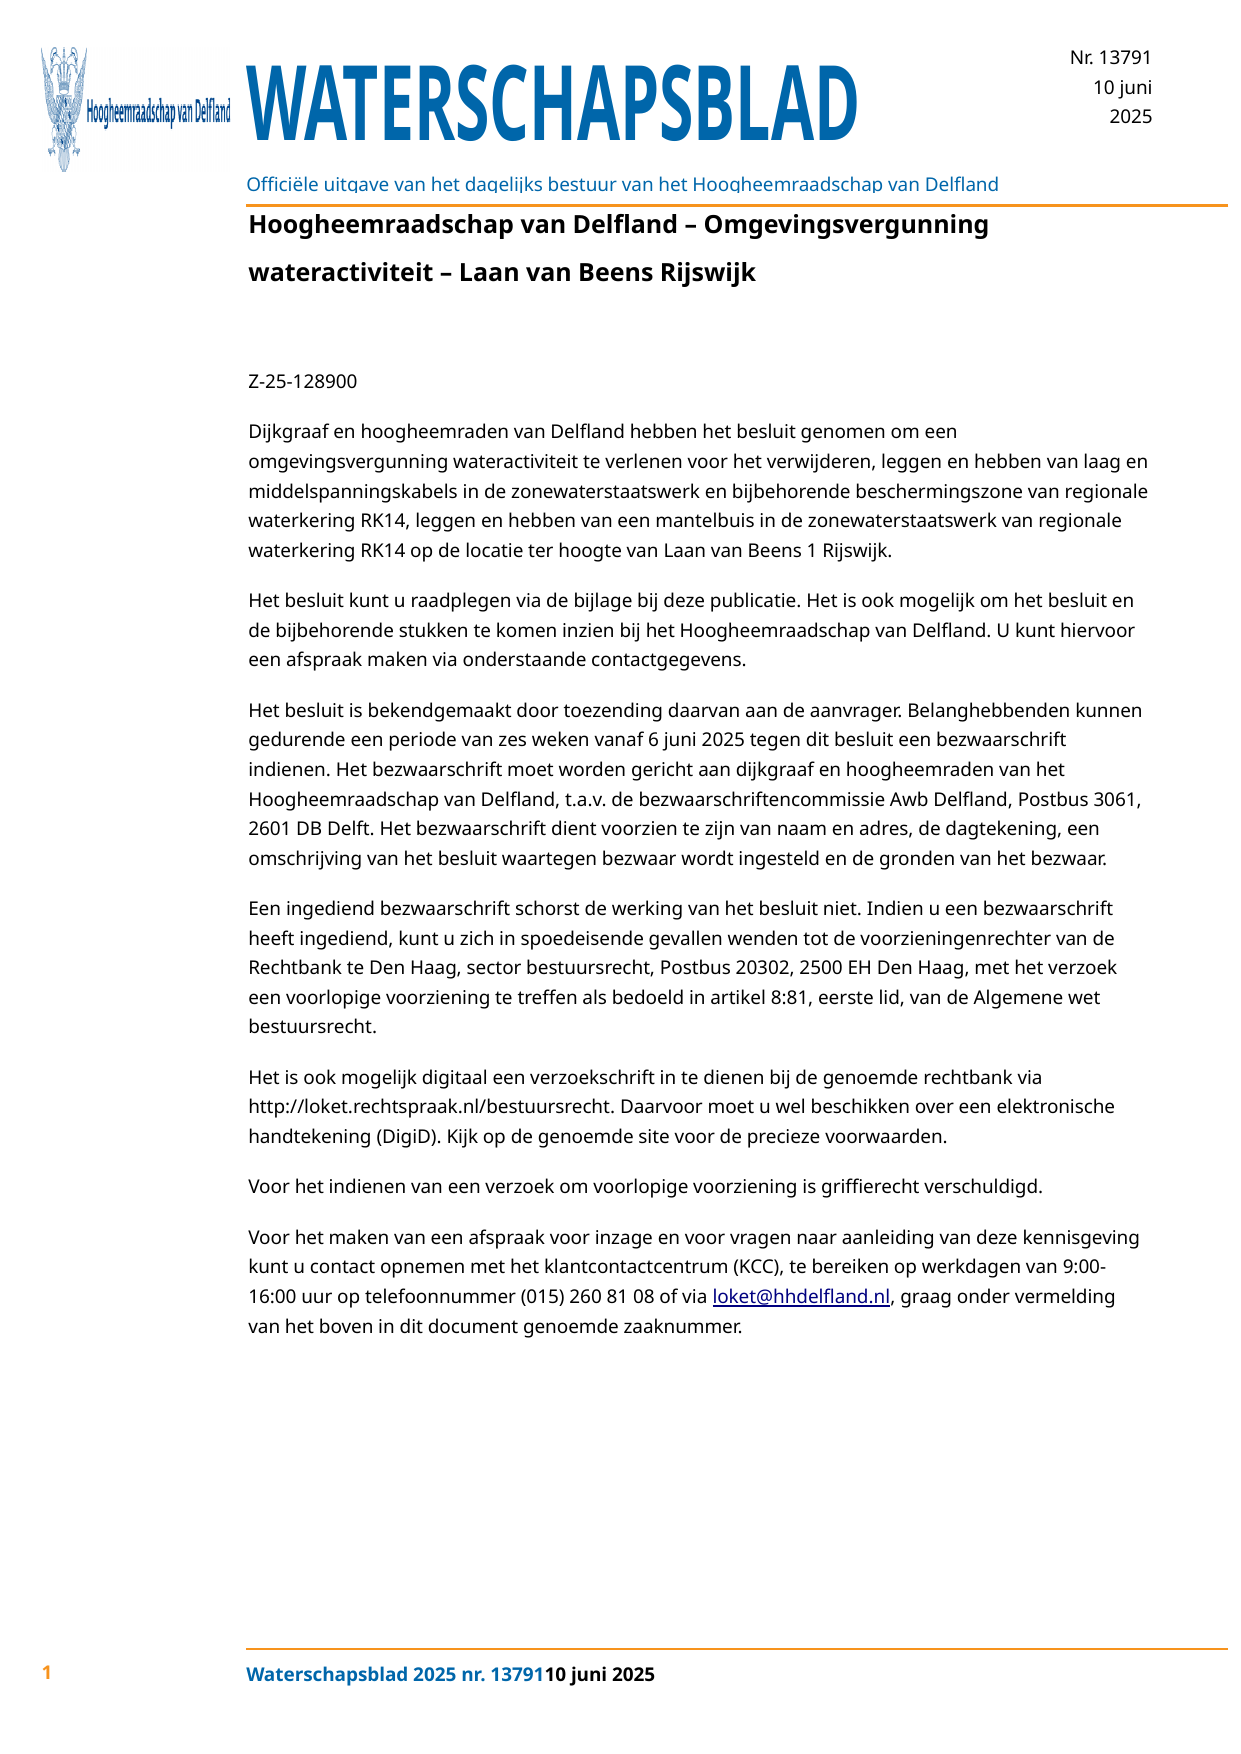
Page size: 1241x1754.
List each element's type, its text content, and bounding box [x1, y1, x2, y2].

text Z-25-128900 [248, 368, 1152, 394]
text Hoogheemraadschap van Delfland – Omgevingsvergunning wateractiviteit – Laan van Beens Rijswijk [248, 207, 1152, 288]
text Een ingediend bezwaarschrift schorst de werking van het besluit niet. Indien u een bezwaarschrift heeft ingediend, kunt u zich in spoedeisende gevallen wenden tot de voorzieningenrechter van de Rechtbank te Den Haag, sector bestuursrecht, Postbus 20302, 2500 EH Den Haag, met het verzoek een voorlopige voorziening te treffen als bedoeld in artikel 8:81, eerste lid, van de Algemene wet bestuursrecht. [248, 895, 1152, 1039]
text Het besluit is bekendgemaakt door toezending daarvan aan de aanvrager. Belanghebbenden kunnen gedurende een periode van zes weken vanaf 6 juni 2025 tegen dit besluit een bezwaarschrift indienen. Het bezwaarschrift moet worden gericht aan dijkgraaf en hoogheemraden van het Hoogheemraadschap van Delfland, t.a.v. de bezwaarschriftencommissie Awb Delfland, Postbus 3061, 2601 DB Delft. Het bezwaarschrift dient voorzien te zijn van naam en adres, de dagtekening, een omschrijving van het besluit waartegen bezwaar wordt ingesteld en de gronden van het bezwaar. [248, 697, 1152, 871]
text Voor het maken van een afspraak voor inzage en voor vragen naar aanleiding van deze kennisgeving kunt u contact opnemen met het klantcontactcentrum (KCC), te bereiken op werkdagen van 9:00-16:00 uur op telefoonnummer (015) 260 81 08 of via loket@hhdelfland.nl, graag onder vermelding van het boven in dit document genoemde zaaknummer. [248, 1224, 1152, 1339]
picture [41, 47, 231, 172]
text Voor het indienen van een verzoek om voorlopige voorziening is griffierecht verschuldigd. [248, 1174, 1152, 1199]
text Dijkgraaf en hoogheemraden van Delfland hebben het besluit genomen om een omgevingsvergunning wateractiviteit te verlenen voor het verwijderen, leggen en hebben van laag en middelspanningskabels in de zonewaterstaatswerk en bijbehorende beschermingszone van regionale waterkering RK14, leggen en hebben van een mantelbuis in de zonewaterstaatswerk van regionale waterkering RK14 op de locatie ter hoogte van Laan van Beens 1 Rijswijk. [248, 419, 1152, 563]
text Het besluit kunt u raadplegen via de bijlage bij deze publicatie. Het is ook mogelijk om het besluit en de bijbehorende stukken te komen inzien bij het Hoogheemraadschap van Delfland. U kunt hiervoor een afspraak maken via onderstaande contactgegevens. [248, 587, 1152, 672]
text Het is ook mogelijk digitaal een verzoekschrift in te dienen bij de genoemde rechtbank via http://loket.rechtspraak.nl/bestuursrecht. Daarvoor moet u wel beschikken over een elektronische handtekening (DigiD). Kijk op de genoemde site voor de precieze voorwaarden. [248, 1064, 1152, 1149]
